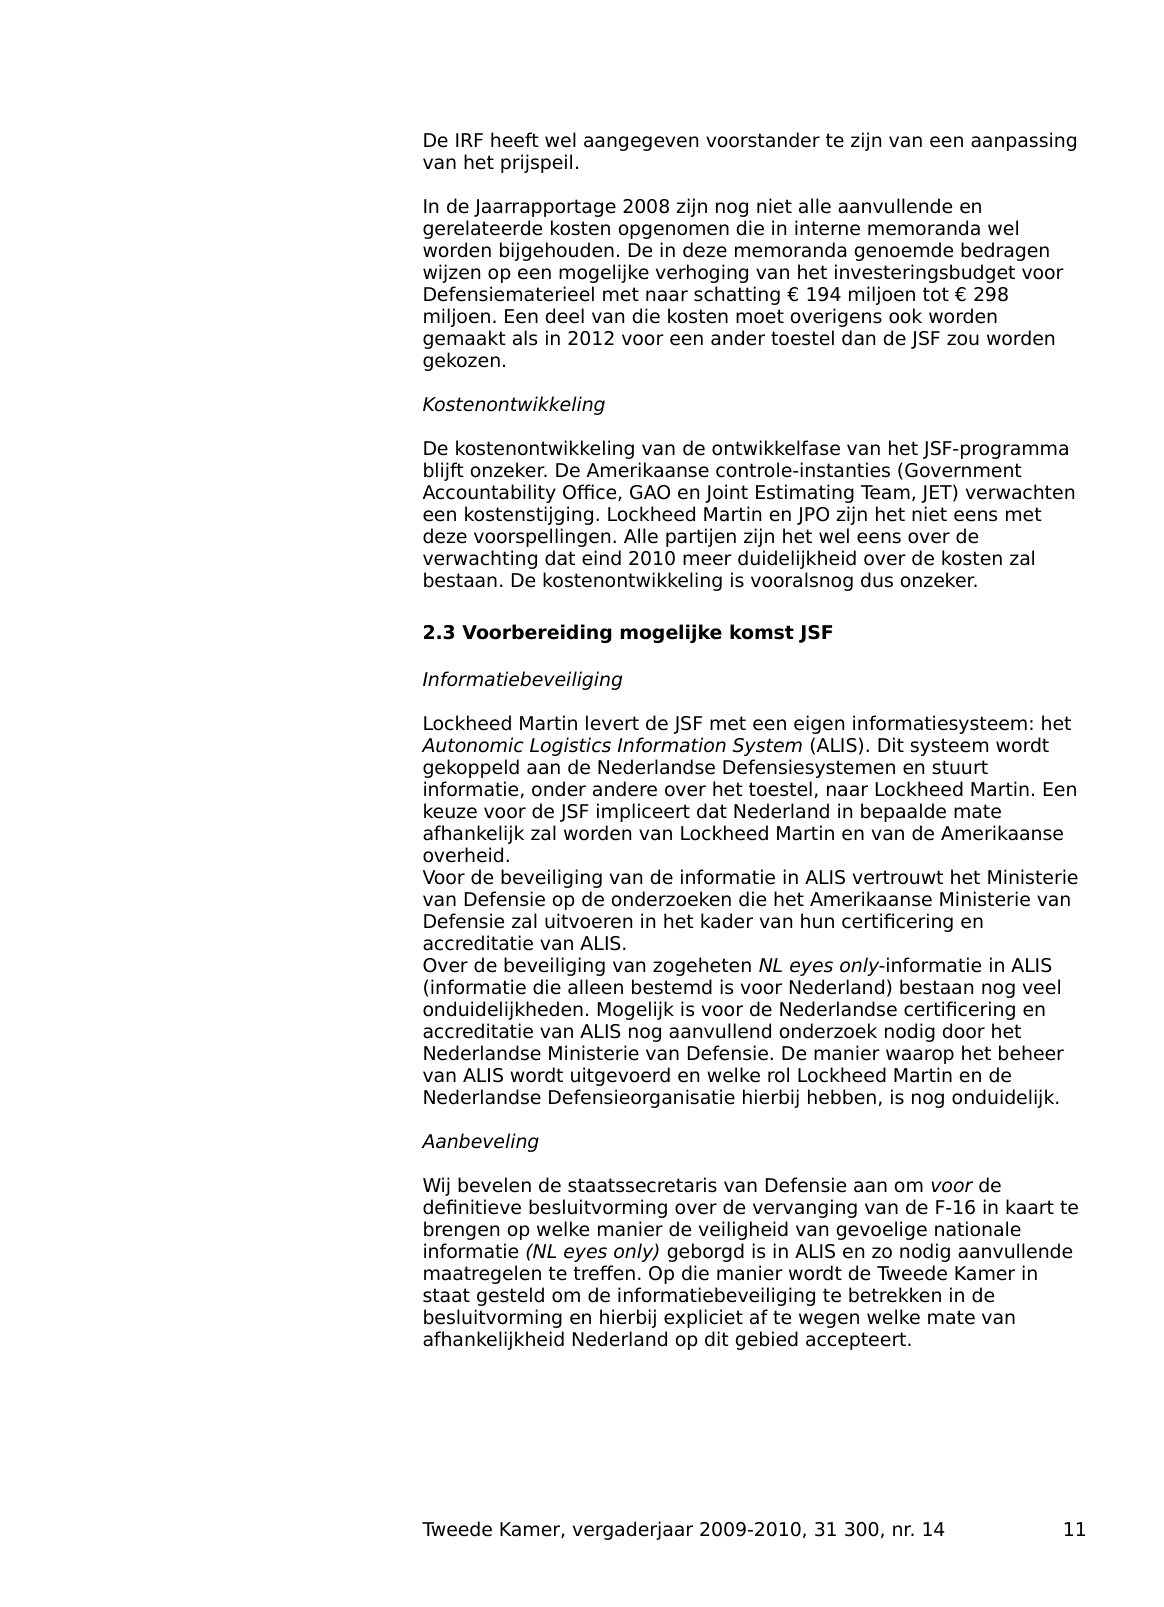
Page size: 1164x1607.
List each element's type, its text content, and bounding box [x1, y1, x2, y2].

text De kostenontwikkeling van de ontwikkelfase van het JSF-programma blijft onzeker. De Amerikaanse controle-instanties (Government Accountability Office, GAO en Joint Estimating Team, JET) verwachten een kostenstijging. Lockheed Martin en JPO zijn het niet eens met deze voorspellingen. Alle partijen zijn het wel eens over de verwachting dat eind 2010 meer duidelijkheid over de kosten zal bestaan. De kostenontwikkeling is vooralsnog dus onzeker. [422, 438, 1087, 592]
subtitle Informatiebeveiliging [422, 669, 1087, 691]
subtitle Aanbeveling [422, 1131, 1087, 1153]
text In de Jaarrapportage 2008 zijn nog niet alle aanvullende en gerelateerde kosten opgenomen die in interne memoranda wel worden bijgehouden. De in deze memoranda genoemde bedragen wijzen op een mogelijke verhoging van het investeringsbudget voor Defensiematerieel met naar schatting € 194 miljoen tot € 298 miljoen. Een deel van die kosten moet overigens ook worden gemaakt als in 2012 voor een ander toestel dan de JSF zou worden gekozen. [422, 196, 1087, 372]
text De IRF heeft wel aangegeven voorstander te zijn van een aanpassing van het prijspeil. [422, 130, 1087, 174]
text Over de beveiliging van zogeheten NL eyes only-informatie in ALIS (informatie die alleen bestemd is voor Nederland) bestaan nog veel onduidelijkheden. Mogelijk is voor de Nederlandse certificering en accreditatie van ALIS nog aanvullend onderzoek nodig door het Nederlandse Ministerie van Defensie. De manier waarop het beheer van ALIS wordt uitgevoerd en welke rol Lockheed Martin en de Nederlandse Defensieorganisatie hierbij hebben, is nog onduidelijk. [422, 955, 1087, 1109]
subtitle Kostenontwikkeling [422, 394, 1087, 416]
text Voor de beveiliging van de informatie in ALIS vertrouwt het Ministerie van Defensie op de onderzoeken die het Amerikaanse Ministerie van Defensie zal uitvoeren in het kader van hun certificering en accreditatie van ALIS. [422, 867, 1087, 955]
text Wij bevelen de staatssecretaris van Defensie aan om voor de definitieve besluitvorming over de vervanging van de F-16 in kaart te brengen op welke manier de veiligheid van gevoelige nationale informatie (NL eyes only) geborgd is in ALIS en zo nodig aanvullende maatregelen te treffen. Op die manier wordt de Tweede Kamer in staat gesteld om de informatiebeveiliging te betrekken in de besluitvorming en hierbij expliciet af te wegen welke mate van afhankelijkheid Nederland op dit gebied accepteert. [422, 1175, 1087, 1351]
text Lockheed Martin levert de JSF met een eigen informatiesysteem: het Autonomic Logistics Information System (ALIS). Dit systeem wordt gekoppeld aan de Nederlandse Defensiesystemen en stuurt informatie, onder andere over het toestel, naar Lockheed Martin. Een keuze voor de JSF impliceert dat Nederland in bepaalde mate afhankelijk zal worden van Lockheed Martin en van de Amerikaanse overheid. [422, 713, 1087, 867]
subtitle 2.3 Voorbereiding mogelijke komst JSF [422, 622, 1087, 644]
